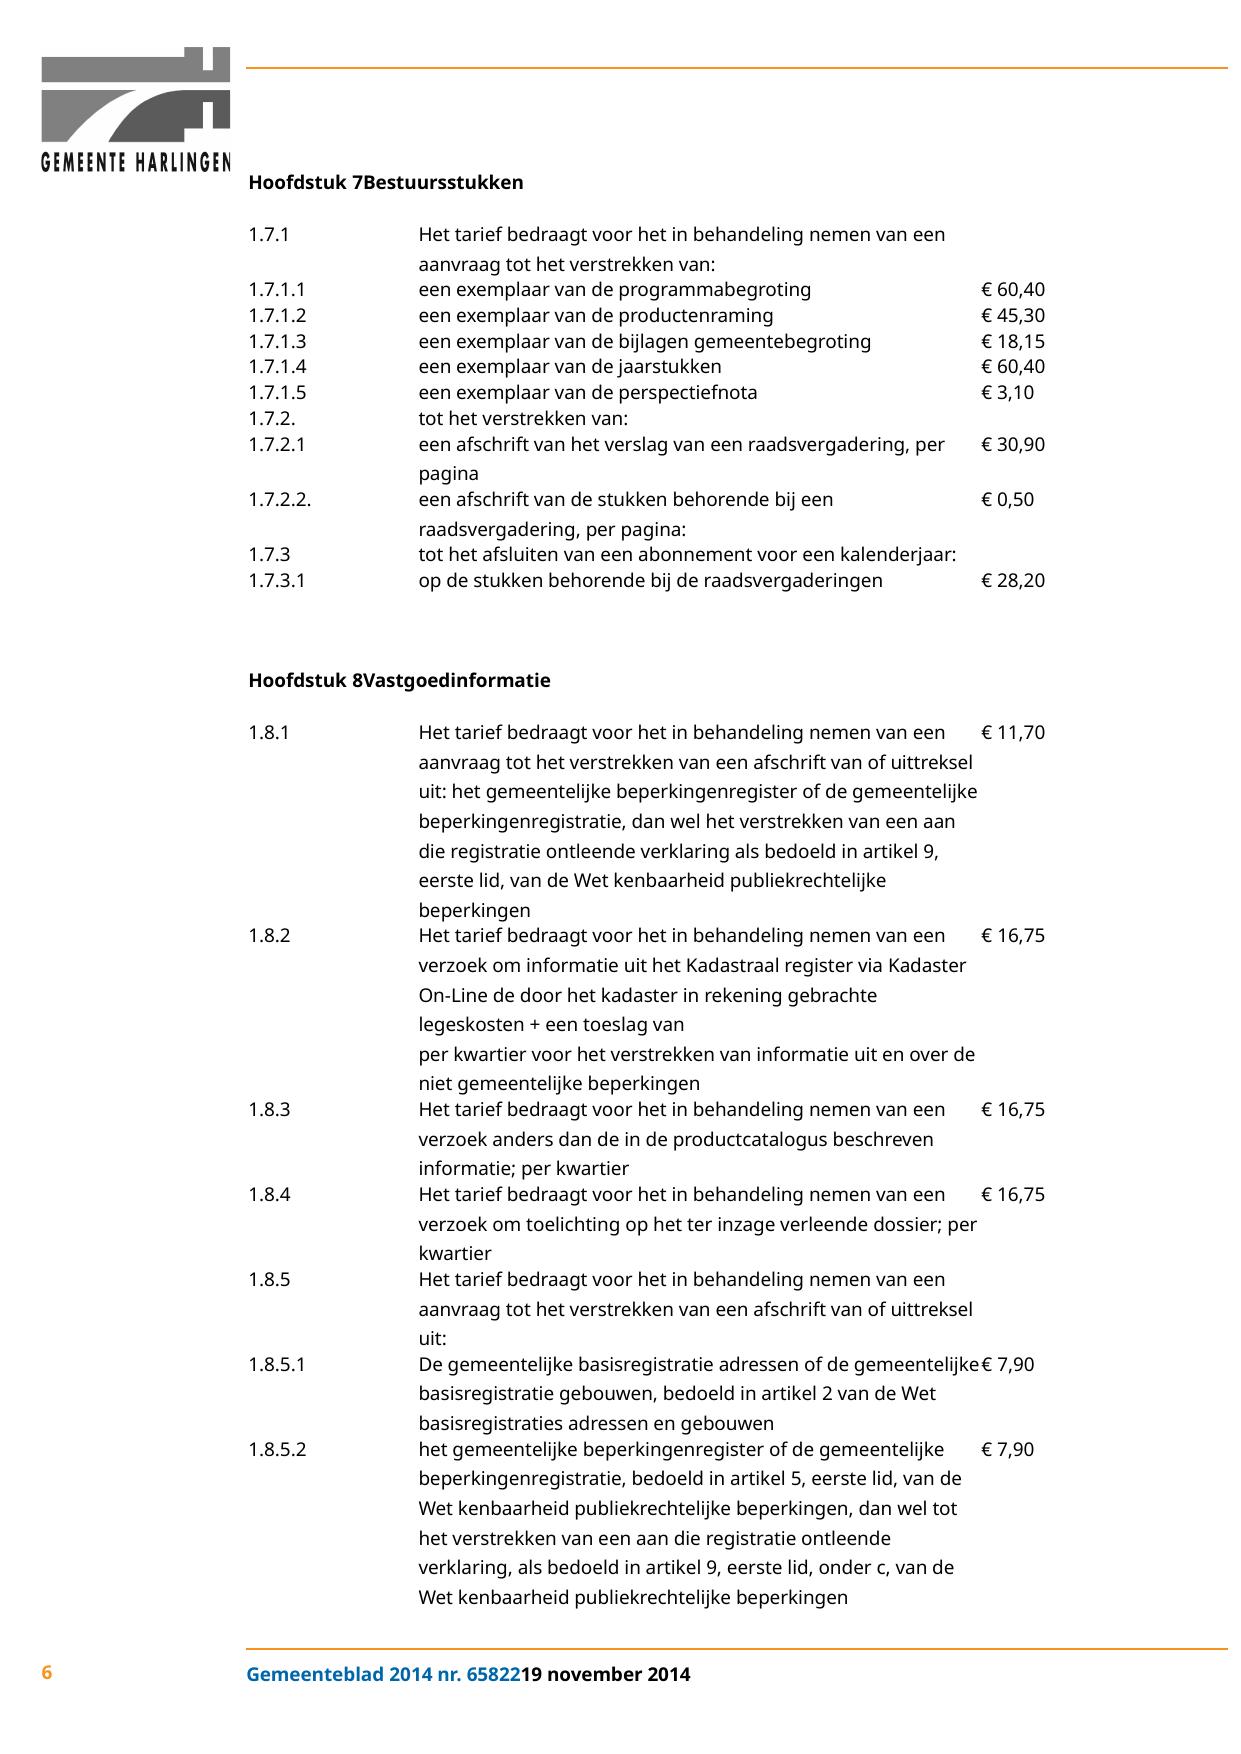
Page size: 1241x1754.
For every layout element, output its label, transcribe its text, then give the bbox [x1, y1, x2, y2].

table_cell € 7,90 [981, 1436, 1152, 1609]
table_cell tot het afsluiten van een abonnement voor een kalenderjaar: [418, 542, 981, 567]
table_cell 1.7.2.2. [248, 486, 418, 542]
table_header 1.8.1 [248, 720, 418, 923]
table_cell 1.8.2 [248, 923, 418, 1096]
table_cell € 7,90 [981, 1351, 1152, 1436]
table_cell € 16,75 [981, 1181, 1152, 1266]
table_cell 1.7.1.4 [248, 354, 418, 379]
table_cell 1.7.3.1 [248, 567, 418, 593]
table_cell Het tarief bedraagt voor het in behandeling nemen van een verzoek anders dan de in de productcatalogus beschreven informatie; per kwartier [418, 1096, 981, 1181]
table_cell 1.7.1.5 [248, 380, 418, 405]
table_cell een exemplaar van de perspectiefnota [418, 380, 981, 405]
table_cell 1.7.1.1 [248, 277, 418, 302]
table_header Het tarief bedraagt voor het in behandeling nemen van een aanvraag tot het verstrekken van een afschrift van of uittreksel uit: het gemeentelijke beperkingenregister of de gemeentelijke beperkingenregistratie, dan wel het verstrekken van een aan die registratie ontleende verklaring als bedoeld in artikel 9, eerste lid, van de Wet kenbaarheid publiekrechtelijke beperkingen [418, 720, 981, 923]
table_cell De gemeentelijke basisregistratie adressen of de gemeentelijke basisregistratie gebouwen, bedoeld in artikel 2 van de Wet basisregistraties adressen en gebouwen [418, 1351, 981, 1436]
table_cell € 45,30 [981, 302, 1152, 328]
table_cell 1.8.5.2 [248, 1436, 418, 1609]
text Hoofdstuk 7Bestuursstukken [248, 167, 1152, 196]
table_cell 1.8.5 [248, 1266, 418, 1351]
table_cell een exemplaar van de productenraming [418, 302, 981, 328]
table_cell € 30,90 [981, 431, 1152, 486]
table_cell € 18,15 [981, 328, 1152, 354]
table_cell € 16,75 [981, 1096, 1152, 1181]
table_cell € 16,75 [981, 923, 1152, 1096]
table_cell een afschrift van de stukken behorende bij een raadsvergadering, per pagina: [418, 486, 981, 542]
table_cell [981, 542, 1152, 567]
table_cell 1.8.4 [248, 1181, 418, 1266]
table_cell het gemeentelijke beperkingenregister of de gemeentelijke beperkingenregistratie, bedoeld in artikel 5, eerste lid, van de Wet kenbaarheid publiekrechtelijke beperkingen, dan wel tot het verstrekken van een aan die registratie ontleende verklaring, als bedoeld in artikel 9, eerste lid, onder c, van de Wet kenbaarheid publiekrechtelijke beperkingen [418, 1436, 981, 1609]
table_cell € 3,10 [981, 380, 1152, 405]
table_cell € 60,40 [981, 354, 1152, 379]
table_header € 11,70 [981, 720, 1152, 923]
table_cell op de stukken behorende bij de raadsvergaderingen [418, 567, 981, 593]
text Hoofdstuk 8Vastgoedinformatie [248, 665, 1152, 694]
picture [41, 47, 231, 172]
table_cell [981, 405, 1152, 431]
table_cell een afschrift van het verslag van een raadsvergadering, per pagina [418, 431, 981, 486]
table_cell 1.7.3 [248, 542, 418, 567]
table_cell tot het verstrekken van: [418, 405, 981, 431]
table_cell een exemplaar van de jaarstukken [418, 354, 981, 379]
table_cell Het tarief bedraagt voor het in behandeling nemen van een verzoek om informatie uit het Kadastraal register via Kadaster On-Line de door het kadaster in rekening gebrachte legeskosten + een toeslag van per kwartier voor het verstrekken van informatie uit en over de niet gemeentelijke beperkingen [418, 923, 981, 1096]
table_cell Het tarief bedraagt voor het in behandeling nemen van een aanvraag tot het verstrekken van een afschrift van of uittreksel uit: [418, 1266, 981, 1351]
table_cell 1.8.3 [248, 1096, 418, 1181]
table_header Het tarief bedraagt voor het in behandeling nemen van een aanvraag tot het verstrekken van: [418, 221, 981, 277]
table_cell € 0,50 [981, 486, 1152, 542]
table_cell een exemplaar van de bijlagen gemeentebegroting [418, 328, 981, 354]
table_cell 1.8.5.1 [248, 1351, 418, 1436]
table_cell 1.7.2.1 [248, 431, 418, 486]
table_cell [981, 1266, 1152, 1351]
table_cell een exemplaar van de programmabegroting [418, 277, 981, 302]
table_header 1.7.1 [248, 221, 418, 277]
table_cell 1.7.2. [248, 405, 418, 431]
table_header [981, 221, 1152, 277]
table_cell 1.7.1.2 [248, 302, 418, 328]
table_cell € 60,40 [981, 277, 1152, 302]
table_cell € 28,20 [981, 567, 1152, 593]
table_cell 1.7.1.3 [248, 328, 418, 354]
table_cell Het tarief bedraagt voor het in behandeling nemen van een verzoek om toelichting op het ter inzage verleende dossier; per kwartier [418, 1181, 981, 1266]
